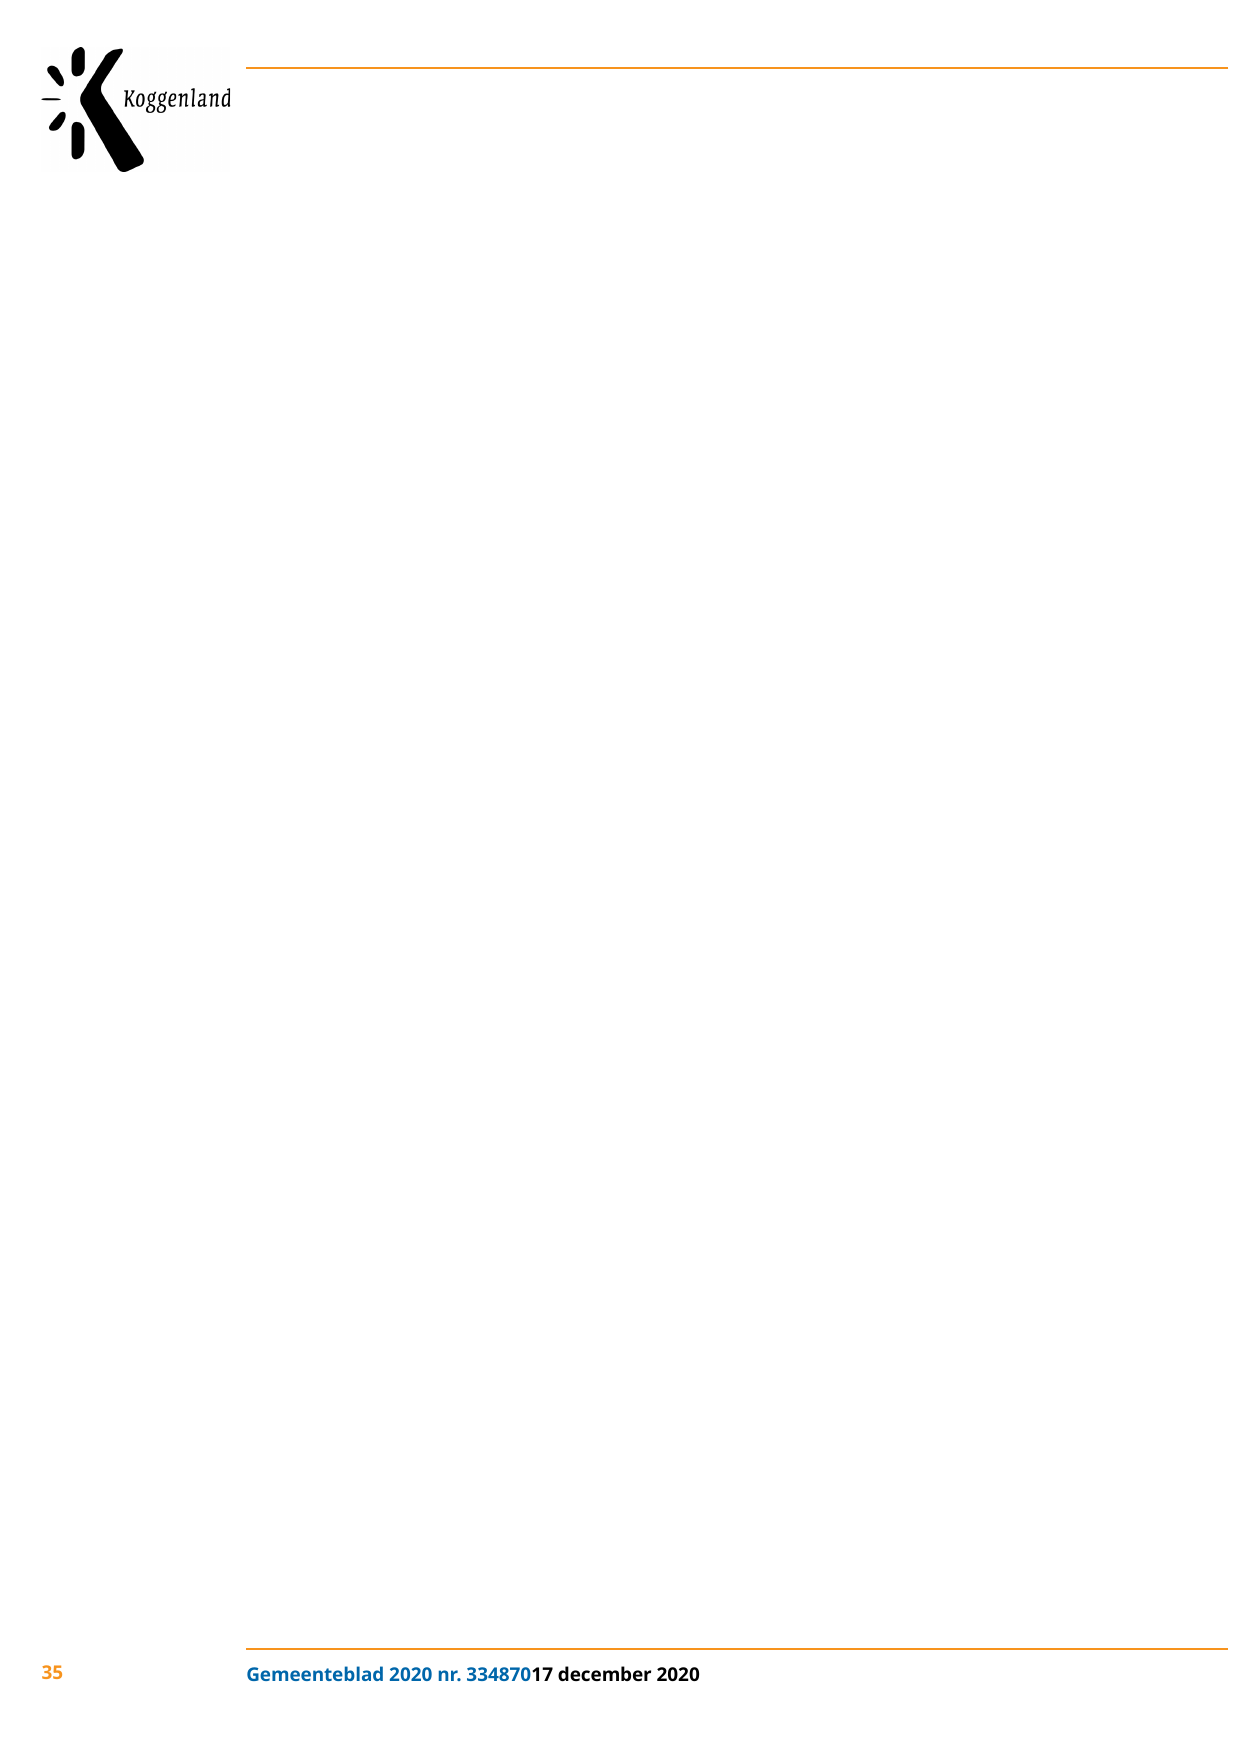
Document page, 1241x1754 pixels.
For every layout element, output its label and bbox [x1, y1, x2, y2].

picture [41, 47, 231, 172]
